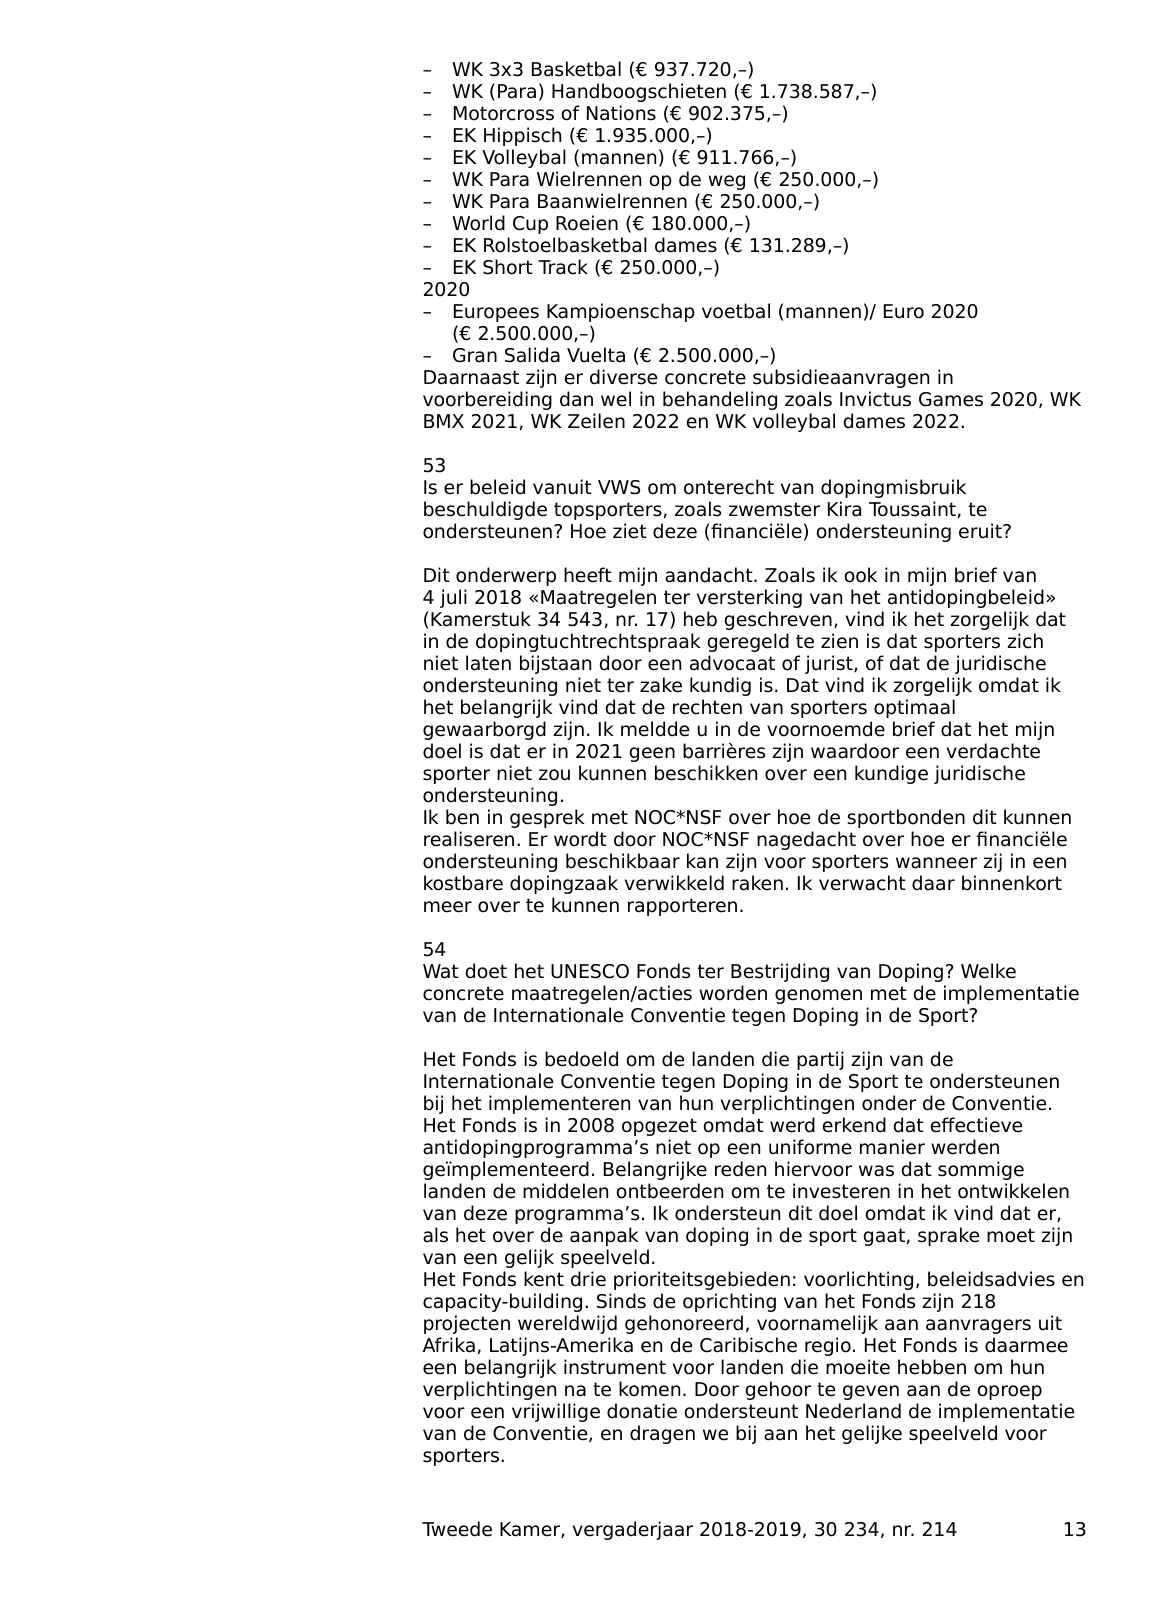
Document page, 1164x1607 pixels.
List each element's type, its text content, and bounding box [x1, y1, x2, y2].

text 53 [422, 455, 1087, 477]
text – WK 3x3 Basketbal (€ 937.720,–) [422, 59, 1087, 81]
text – WK Para Wielrennen op de weg (€ 250.000,–) [422, 169, 1087, 191]
text Ik ben in gesprek met NOC*NSF over hoe de sportbonden dit kunnen realiseren. Er wordt door NOC*NSF nagedacht over hoe er financiële ondersteuning beschikbaar kan zijn voor sporters wanneer zij in een kostbare dopingzaak verwikkeld raken. Ik verwacht daar binnenkort meer over te kunnen rapporteren. [422, 807, 1087, 917]
text Het Fonds kent drie prioriteitsgebieden: voorlichting, beleidsadvies en capacity-building. Sinds de oprichting van het Fonds zijn 218 projecten wereldwijd gehonoreerd, voornamelijk aan aanvragers uit Afrika, Latijns-Amerika en de Caribische regio. Het Fonds is daarmee een belangrijk instrument voor landen die moeite hebben om hun verplichtingen na te komen. Door gehoor te geven aan de oproep voor een vrijwillige donatie ondersteunt Nederland de implementatie van de Conventie, en dragen we bij aan het gelijke speelveld voor sporters. [422, 1269, 1087, 1467]
text Dit onderwerp heeft mijn aandacht. Zoals ik ook in mijn brief van 4 juli 2018 «Maatregelen ter versterking van het antidopingbeleid» (Kamerstuk 34 543, nr. 17) heb geschreven, vind ik het zorgelijk dat in de dopingtuchtrechtspraak geregeld te zien is dat sporters zich niet laten bijstaan door een advocaat of jurist, of dat de juridische ondersteuning niet ter zake kundig is. Dat vind ik zorgelijk omdat ik het belangrijk vind dat de rechten van sporters optimaal gewaarborgd zijn. Ik meldde u in de voornoemde brief dat het mijn doel is dat er in 2021 geen barrières zijn waardoor een verdachte sporter niet zou kunnen beschikken over een kundige juridische ondersteuning. [422, 565, 1087, 807]
text – WK Para Baanwielrennen (€ 250.000,–) [422, 191, 1087, 213]
text – Europees Kampioenschap voetbal (mannen)/ Euro 2020 (€ 2.500.000,–) [422, 301, 1087, 345]
text – Motorcross of Nations (€ 902.375,–) [422, 103, 1087, 125]
text – World Cup Roeien (€ 180.000,–) [422, 213, 1087, 235]
text 2020 [422, 279, 1087, 301]
text Daarnaast zijn er diverse concrete subsidieaanvragen in voorbereiding dan wel in behandeling zoals Invictus Games 2020, WK BMX 2021, WK Zeilen 2022 en WK volleybal dames 2022. [422, 367, 1087, 433]
text – EK Short Track (€ 250.000,–) [422, 257, 1087, 279]
text Is er beleid vanuit VWS om onterecht van dopingmisbruik beschuldigde topsporters, zoals zwemster Kira Toussaint, te ondersteunen? Hoe ziet deze (financiële) ondersteuning eruit? [422, 477, 1087, 543]
text – EK Rolstoelbasketbal dames (€ 131.289,–) [422, 235, 1087, 257]
text 54 [422, 939, 1087, 961]
text – WK (Para) Handboogschieten (€ 1.738.587,–) [422, 81, 1087, 103]
text Wat doet het UNESCO Fonds ter Bestrijding van Doping? Welke concrete maatregelen/acties worden genomen met de implementatie van de Internationale Conventie tegen Doping in de Sport? [422, 961, 1087, 1027]
text – Gran Salida Vuelta (€ 2.500.000,–) [422, 345, 1087, 367]
text – EK Hippisch (€ 1.935.000,–) [422, 125, 1087, 147]
text Het Fonds is bedoeld om de landen die partij zijn van de Internationale Conventie tegen Doping in de Sport te ondersteunen bij het implementeren van hun verplichtingen onder de Conventie. Het Fonds is in 2008 opgezet omdat werd erkend dat effectieve antidopingprogramma’s niet op een uniforme manier werden geïmplementeerd. Belangrijke reden hiervoor was dat sommige landen de middelen ontbeerden om te investeren in het ontwikkelen van deze programma’s. Ik ondersteun dit doel omdat ik vind dat er, als het over de aanpak van doping in de sport gaat, sprake moet zijn van een gelijk speelveld. [422, 1049, 1087, 1269]
text – EK Volleybal (mannen) (€ 911.766,–) [422, 147, 1087, 169]
